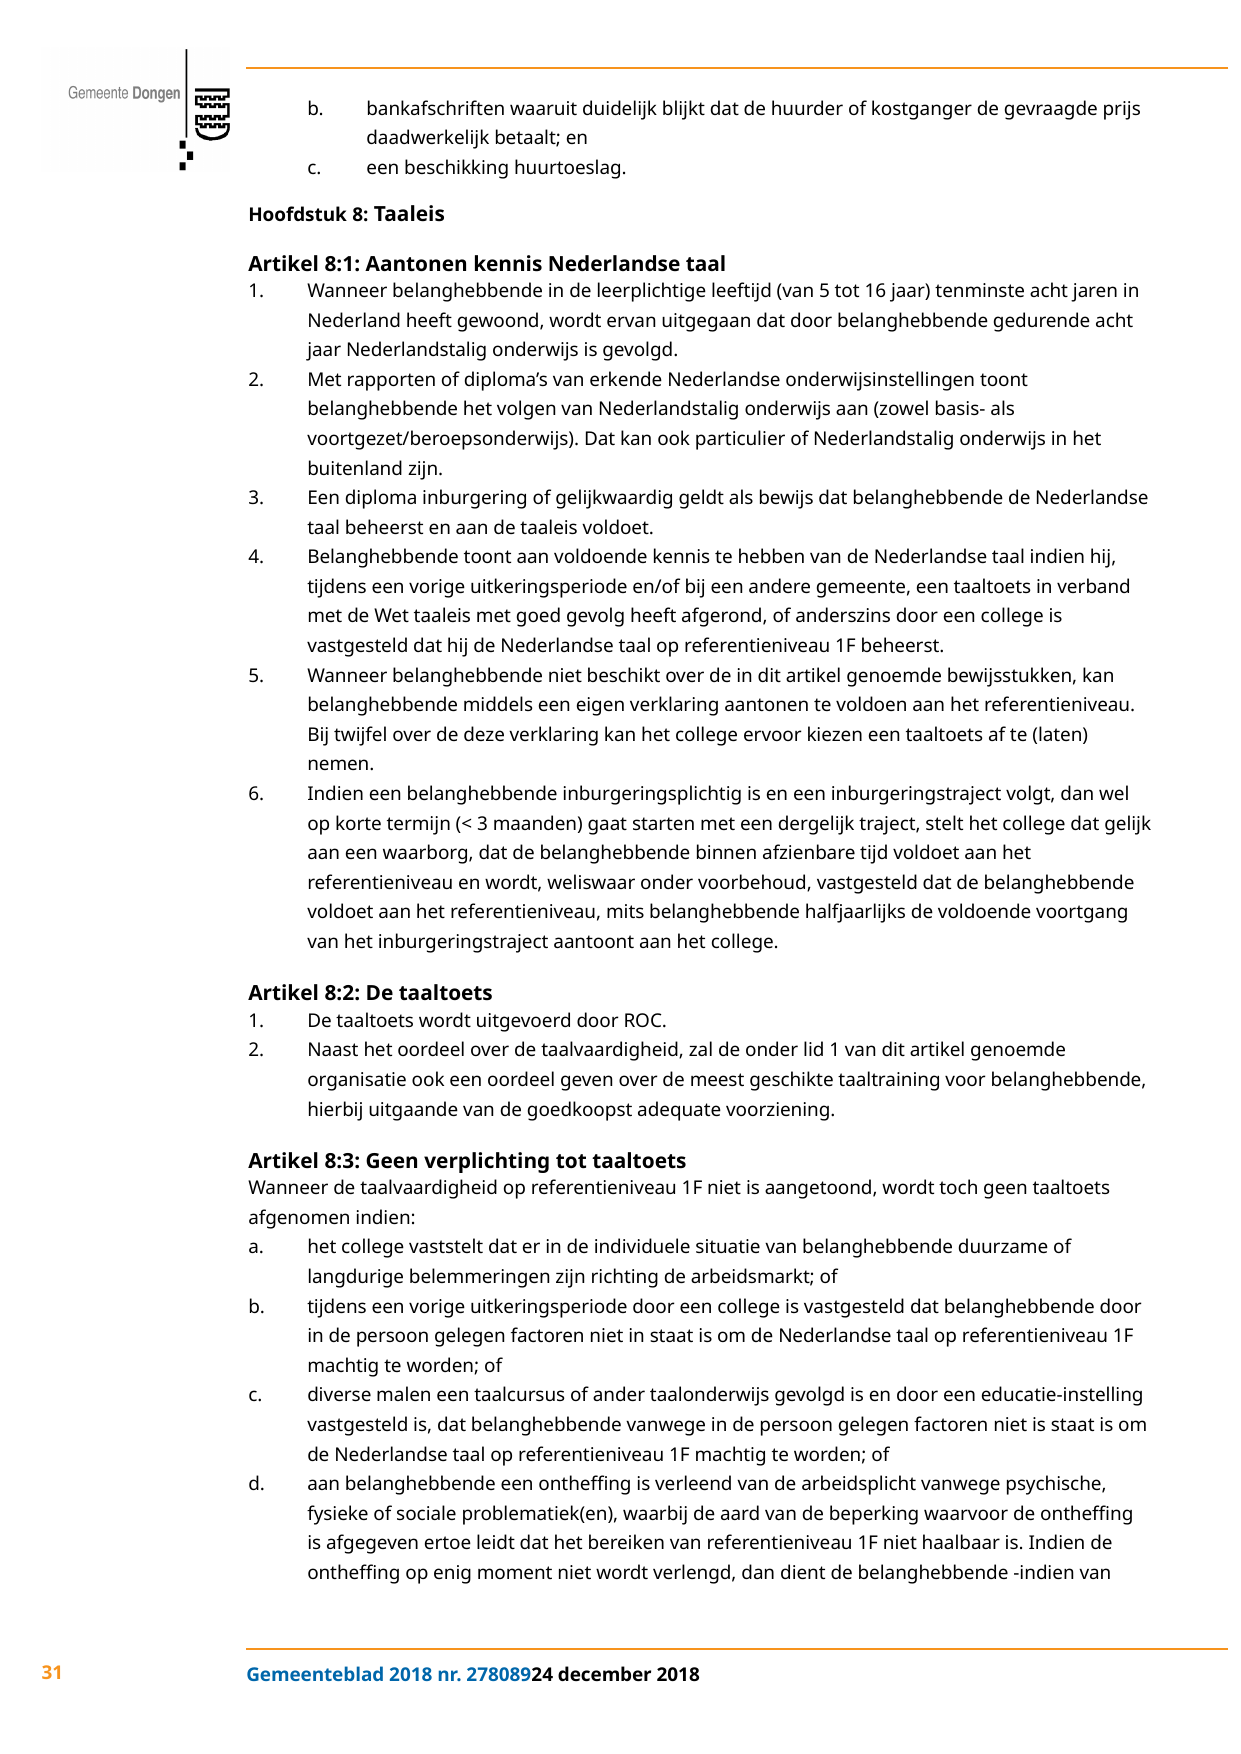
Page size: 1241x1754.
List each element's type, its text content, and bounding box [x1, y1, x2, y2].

list De taaltoets wordt uitgevoerd door ROC. [248, 1007, 1152, 1033]
text Artikel 8:3: Geen verplichting tot taaltoets [248, 1146, 1152, 1174]
list Wanneer belanghebbende in de leerplichtige leeftijd (van 5 tot 16 jaar) tenminste acht jaren in Nederland heeft gewoond, wordt ervan uitgegaan dat door belanghebbende gedurende acht jaar Nederlandstalig onderwijs is gevolgd. [248, 277, 1152, 362]
text Wanneer de taalvaardigheid op referentieniveau 1F niet is aangetoond, wordt toch geen taaltoets afgenomen indien: [248, 1174, 1152, 1230]
list bankafschriften waaruit duidelijk blijkt dat de huurder of kostganger de gevraagde prijs daadwerkelijk betaalt; en [307, 95, 1152, 150]
list Een diploma inburgering of gelijkwaardig geldt als bewijs dat belanghebbende de Nederlandse taal beheerst en aan de taaleis voldoet. [248, 484, 1152, 540]
list aan belanghebbende een ontheffing is verleend van de arbeidsplicht vanwege psychische, fysieke of sociale problematiek(en), waarbij de aard van de beperking waarvoor de ontheffing is afgegeven ertoe leidt dat het bereiken van referentieniveau 1F niet haalbaar is. Indien de ontheffing op enig moment niet wordt verlengd, dan dient de belanghebbende -indien van [248, 1470, 1152, 1585]
list Belanghebbende toont aan voldoende kennis te hebben van de Nederlandse taal indien hij, tijdens een vorige uitkeringsperiode en/of bij een andere gemeente, een taaltoets in verband met de Wet taaleis met goed gevolg heeft afgerond, of anderszins door een college is vastgesteld dat hij de Nederlandse taal op referentieniveau 1F beheerst. [248, 543, 1152, 658]
list diverse malen een taalcursus of ander taalonderwijs gevolgd is en door een educatie-instelling vastgesteld is, dat belanghebbende vanwege in de persoon gelegen factoren niet is staat is om de Nederlandse taal op referentieniveau 1F machtig te worden; of [248, 1382, 1152, 1467]
text Artikel 8:1: Aantonen kennis Nederlandse taal [248, 249, 1152, 277]
text Hoofdstuk 8: Taaleis [248, 199, 1152, 228]
list Naast het oordeel over de taalvaardigheid, zal de onder lid 1 van dit artikel genoemde organisatie ook een oordeel geven over de meest geschikte taaltraining voor belanghebbende, hierbij uitgaande van de goedkoopst adequate voorziening. [248, 1037, 1152, 1121]
list Wanneer belanghebbende niet beschikt over de in dit artikel genoemde bewijsstukken, kan belanghebbende middels een eigen verklaring aantonen te voldoen aan het referentieniveau. Bij twijfel over de deze verklaring kan het college ervoor kiezen een taaltoets af te (laten) nemen. [248, 662, 1152, 776]
list het college vaststelt dat er in de individuele situatie van belanghebbende duurzame of langdurige belemmeringen zijn richting de arbeidsmarkt; of [248, 1234, 1152, 1289]
list Met rapporten of diploma’s van erkende Nederlandse onderwijsinstellingen toont belanghebbende het volgen van Nederlandstalig onderwijs aan (zowel basis- als voortgezet/beroepsonderwijs). Dat kan ook particulier of Nederlandstalig onderwijs in het buitenland zijn. [248, 366, 1152, 481]
text Artikel 8:2: De taaltoets [248, 978, 1152, 1007]
list Indien een belanghebbende inburgeringsplichtig is en een inburgeringstraject volgt, dan wel op korte termijn (< 3 maanden) gaat starten met een dergelijk traject, stelt het college dat gelijk aan een waarborg, dat de belanghebbende binnen afzienbare tijd voldoet aan het referentieniveau en wordt, weliswaar onder voorbehoud, vastgesteld dat de belanghebbende voldoet aan het referentieniveau, mits belanghebbende halfjaarlijks de voldoende voortgang van het inburgeringstraject aantoont aan het college. [248, 780, 1152, 954]
picture [41, 47, 231, 172]
list een beschikking huurtoeslag. [307, 154, 1152, 180]
list tijdens een vorige uitkeringsperiode door een college is vastgesteld dat belanghebbende door in de persoon gelegen factoren niet in staat is om de Nederlandse taal op referentieniveau 1F machtig te worden; of [248, 1293, 1152, 1378]
